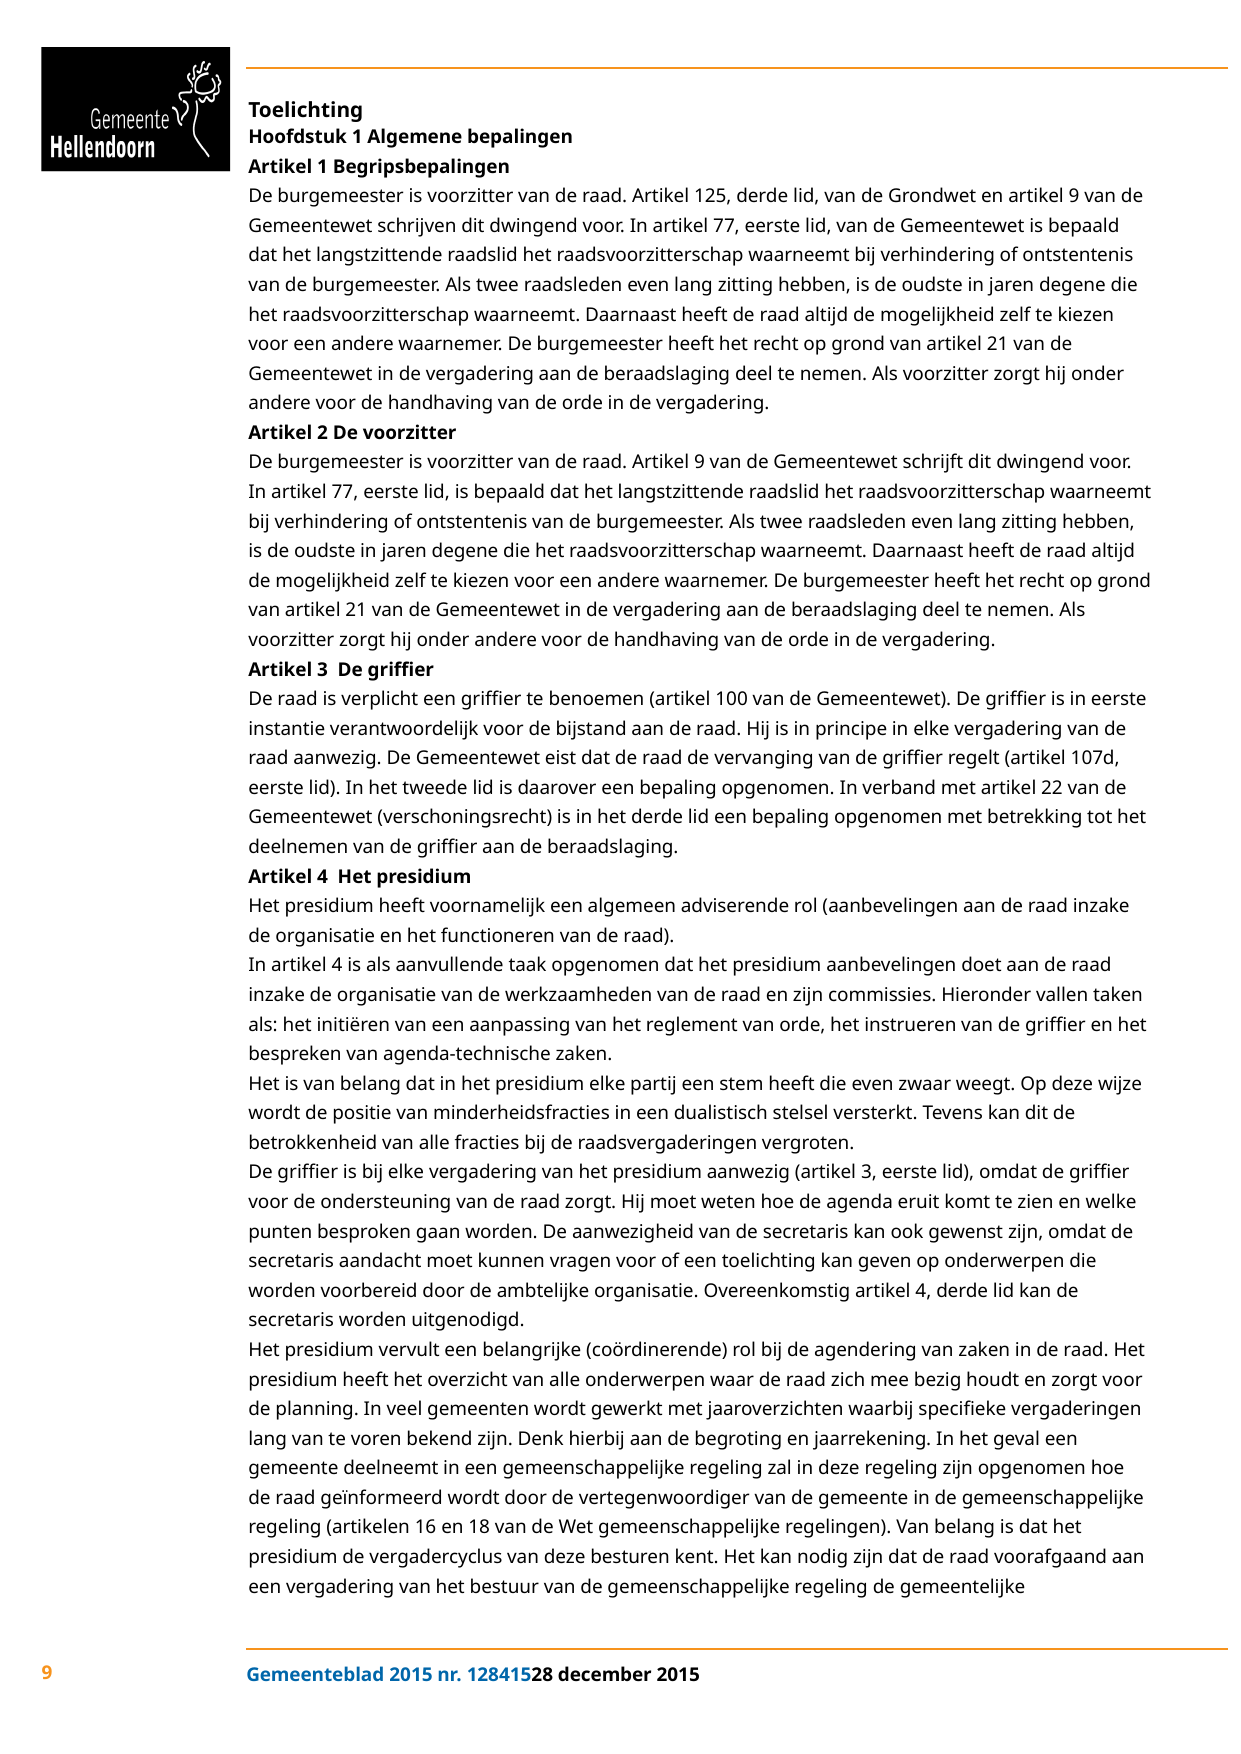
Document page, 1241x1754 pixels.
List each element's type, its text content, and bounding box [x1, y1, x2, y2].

text Het presidium heeft voornamelijk een algemeen adviserende rol (aanbevelingen aan de raad inzake de organisatie en het functioneren van de raad). [248, 892, 1152, 948]
text In artikel 4 is als aanvullende taak opgenomen dat het presidium aanbevelingen doet aan de raad inzake de organisatie van de werkzaamheden van de raad en zijn commissies. Hieronder vallen taken als: het initiëren van een aanpassing van het reglement van orde, het instrueren van de griffier en het bespreken van agenda-technische zaken. [248, 952, 1152, 1066]
text Artikel 2 De voorzitter [248, 419, 1152, 445]
text Artikel 4 Het presidium [248, 863, 1152, 889]
text De burgemeester is voorzitter van de raad. Artikel 9 van de Gemeentewet schrijft dit dwingend voor. In artikel 77, eerste lid, is bepaald dat het langstzittende raadslid het raadsvoorzitterschap waarneemt bij verhindering of ontstentenis van de burgemeester. Als twee raadsleden even lang zitting hebben, is de oudste in jaren degene die het raadsvoorzitterschap waarneemt. Daarnaast heeft de raad altijd de mogelijkheid zelf te kiezen voor een andere waarnemer. De burgemeester heeft het recht op grond van artikel 21 van de Gemeentewet in de vergadering aan de beraadslaging deel te nemen. Als voorzitter zorgt hij onder andere voor de handhaving van de orde in de vergadering. [248, 449, 1152, 652]
text Hoofdstuk 1 Algemene bepalingen [248, 123, 1152, 149]
text Toelichting [248, 95, 1152, 123]
text Artikel 3 De griffier [248, 656, 1152, 682]
text De burgemeester is voorzitter van de raad. Artikel 125, derde lid, van de Grondwet en artikel 9 van de Gemeentewet schrijven dit dwingend voor. In artikel 77, eerste lid, van de Gemeentewet is bepaald dat het langstzittende raadslid het raadsvoorzitterschap waarneemt bij verhindering of ontstentenis van de burgemeester. Als twee raadsleden even lang zitting hebben, is de oudste in jaren degene die het raadsvoorzitterschap waarneemt. Daarnaast heeft de raad altijd de mogelijkheid zelf te kiezen voor een andere waarnemer. De burgemeester heeft het recht op grond van artikel 21 van de Gemeentewet in de vergadering aan de beraadslaging deel te nemen. Als voorzitter zorgt hij onder andere voor de handhaving van de orde in de vergadering. [248, 182, 1152, 415]
text Het presidium vervult een belangrijke (coördinerende) rol bij de agendering van zaken in de raad. Het presidium heeft het overzicht van alle onderwerpen waar de raad zich mee bezig houdt en zorgt voor de planning. In veel gemeenten wordt gewerkt met jaaroverzichten waarbij specifieke vergaderingen lang van te voren bekend zijn. Denk hierbij aan de begroting en jaarrekening. In het geval een gemeente deelneemt in een gemeenschappelijke regeling zal in deze regeling zijn opgenomen hoe de raad geïnformeerd wordt door de vertegenwoordiger van de gemeente in de gemeenschappelijke regeling (artikelen 16 en 18 van de Wet gemeenschappelijke regelingen). Van belang is dat het presidium de vergadercyclus van deze besturen kent. Het kan nodig zijn dat de raad voorafgaand aan een vergadering van het bestuur van de gemeenschappelijke regeling de gemeentelijke [248, 1336, 1152, 1599]
text De raad is verplicht een griffier te benoemen (artikel 100 van de Gemeentewet). De griffier is in eerste instantie verantwoordelijk voor de bijstand aan de raad. Hij is in principe in elke vergadering van de raad aanwezig. De Gemeentewet eist dat de raad de vervanging van de griffier regelt (artikel 107d, eerste lid). In het tweede lid is daarover een bepaling opgenomen. In verband met artikel 22 van de Gemeentewet (verschoningsrecht) is in het derde lid een bepaling opgenomen met betrekking tot het deelnemen van de griffier aan de beraadslaging. [248, 685, 1152, 859]
picture [41, 47, 231, 172]
text Artikel 1 Begripsbepalingen [248, 153, 1152, 179]
text Het is van belang dat in het presidium elke partij een stem heeft die even zwaar weegt. Op deze wijze wordt de positie van minderheidsfracties in een dualistisch stelsel versterkt. Tevens kan dit de betrokkenheid van alle fracties bij de raadsvergaderingen vergroten. [248, 1070, 1152, 1155]
text De griffier is bij elke vergadering van het presidium aanwezig (artikel 3, eerste lid), omdat de griffier voor de ondersteuning van de raad zorgt. Hij moet weten hoe de agenda eruit komt te zien en welke punten besproken gaan worden. De aanwezigheid van de secretaris kan ook gewenst zijn, omdat de secretaris aandacht moet kunnen vragen voor of een toelichting kan geven op onderwerpen die worden voorbereid door de ambtelijke organisatie. Overeenkomstig artikel 4, derde lid kan de secretaris worden uitgenodigd. [248, 1159, 1152, 1332]
